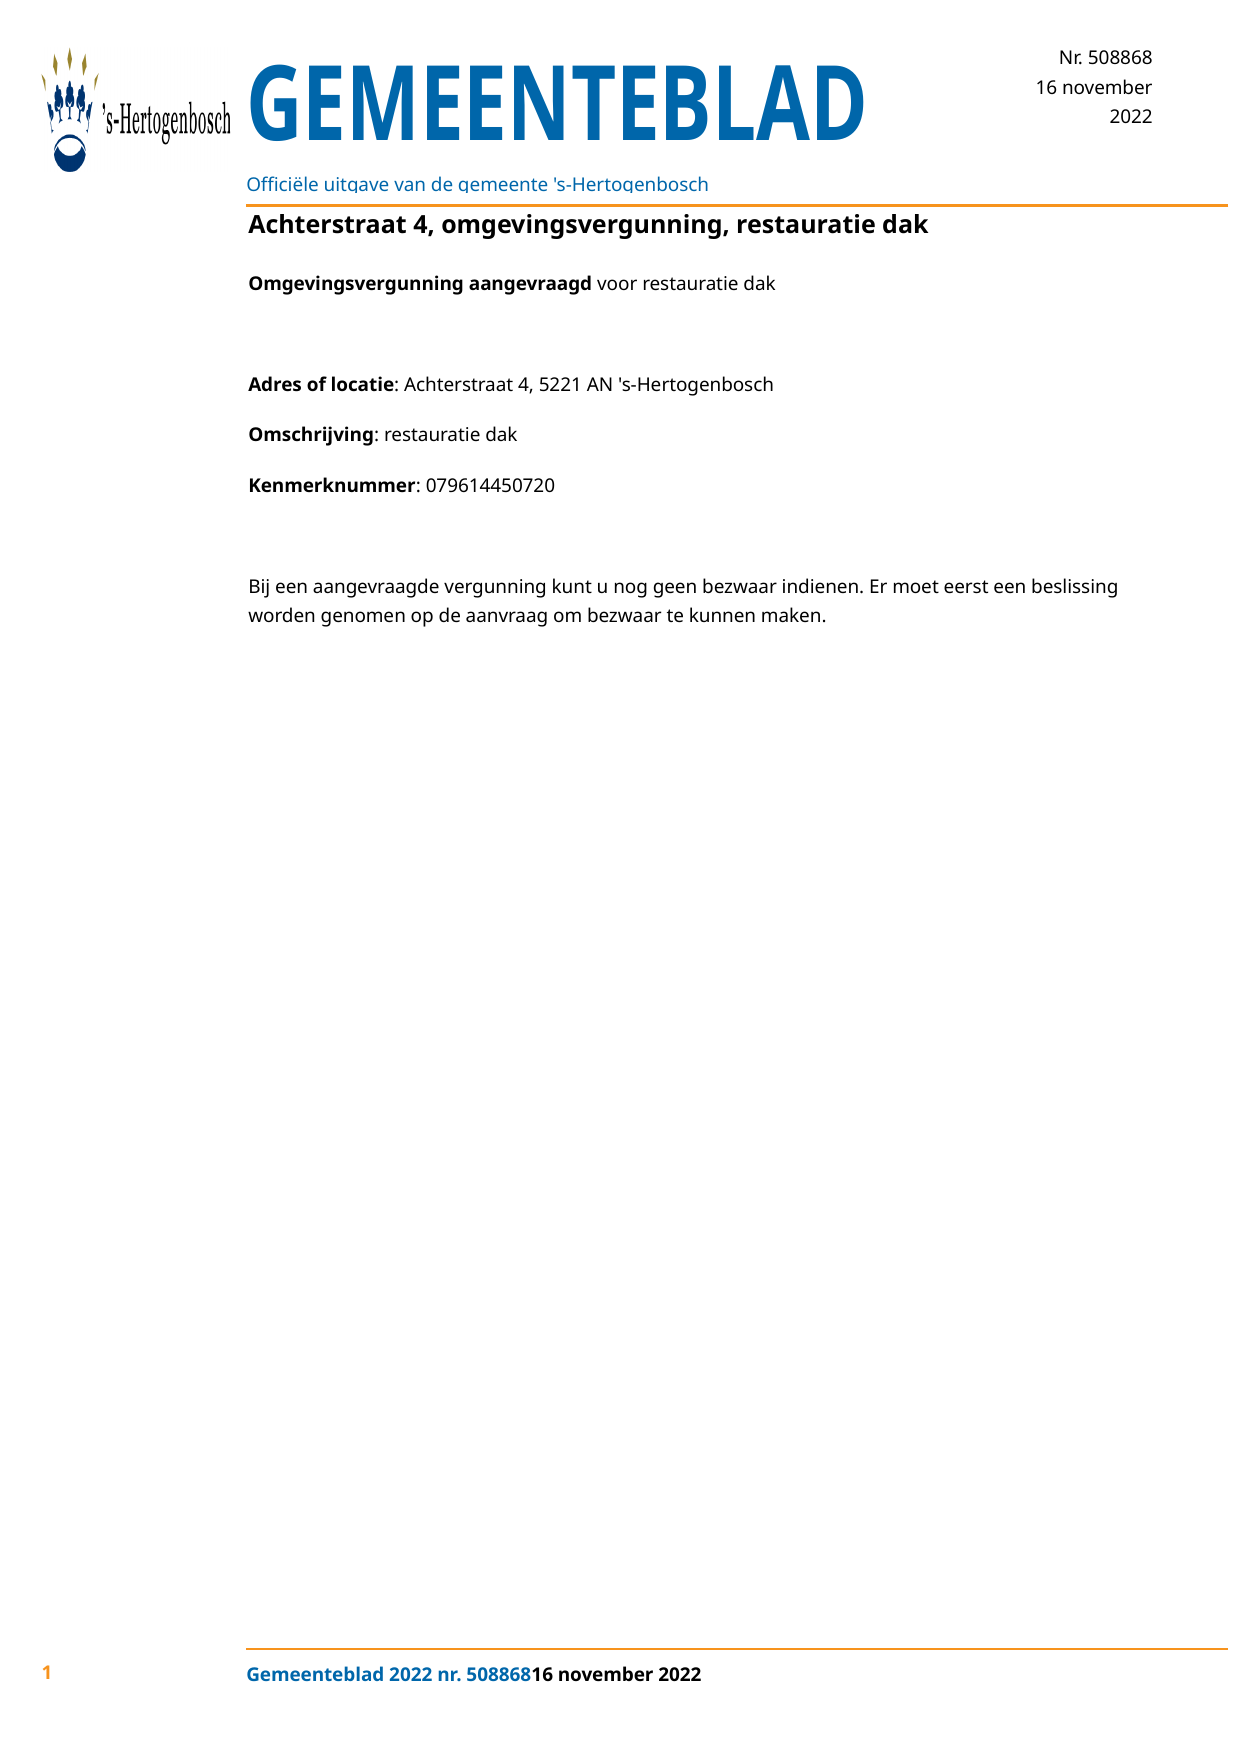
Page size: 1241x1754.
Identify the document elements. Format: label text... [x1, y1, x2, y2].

text Kenmerknummer: 079614450720 [248, 472, 1152, 498]
text Achterstraat 4, omgevingsvergunning, restauratie dak [248, 207, 1152, 241]
text Adres of locatie: Achterstraat 4, 5221 AN 's-Hertogenbosch [248, 371, 1152, 397]
text Omgevingsvergunning aangevraagd voor restauratie dak [248, 270, 1152, 296]
text Omschrijving: restauratie dak [248, 422, 1152, 447]
text Bij een aangevraagde vergunning kunt u nog geen bezwaar indienen. Er moet eerst een beslissing worden genomen op de aanvraag om bezwaar te kunnen maken. [248, 573, 1152, 628]
picture [41, 47, 231, 172]
